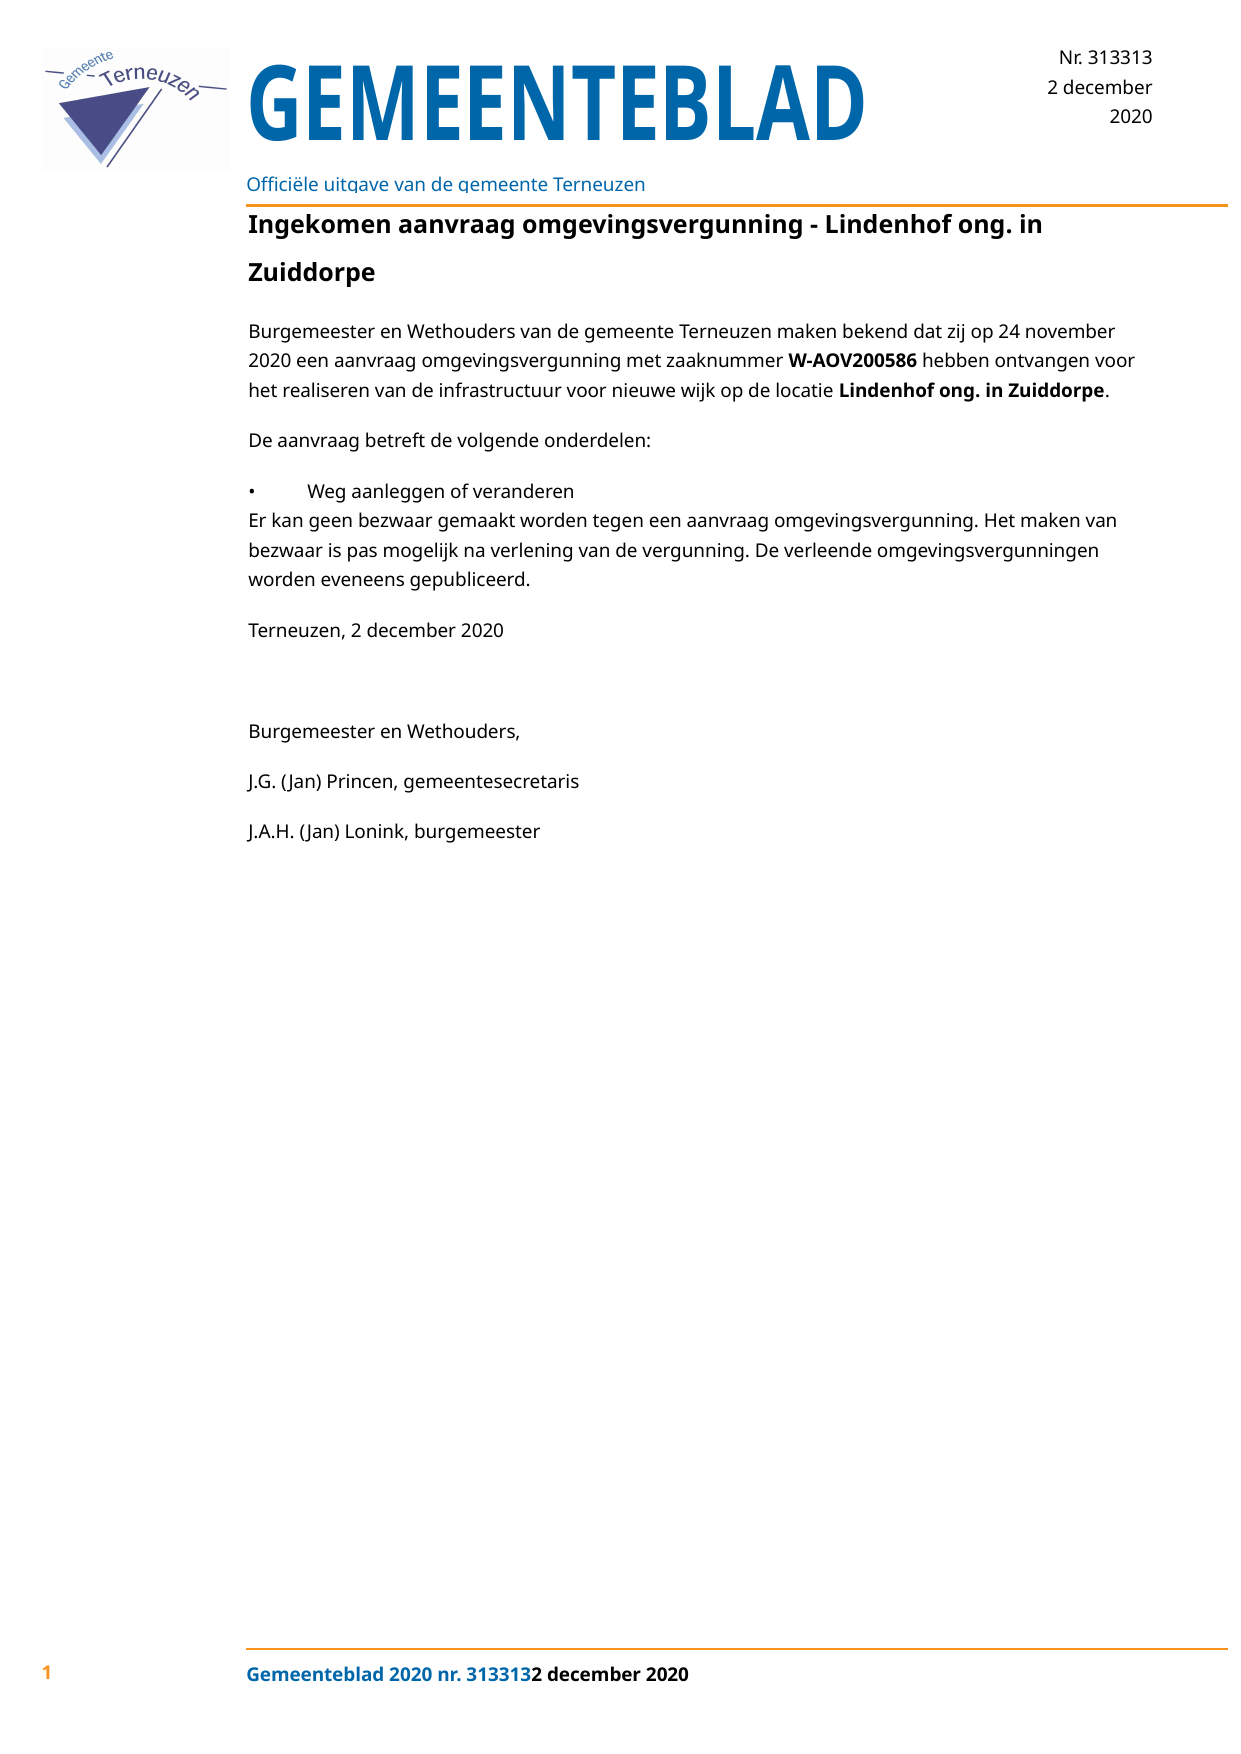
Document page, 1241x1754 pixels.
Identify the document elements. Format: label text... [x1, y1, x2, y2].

text Burgemeester en Wethouders, [248, 718, 1152, 744]
text De aanvraag betreft de volgende onderdelen: [248, 427, 1152, 453]
text Terneuzen, 2 december 2020 [248, 617, 1152, 643]
text Burgemeester en Wethouders van de gemeente Terneuzen maken bekend dat zij op 24 november 2020 een aanvraag omgevingsvergunning met zaaknummer W-AOV200586 hebben ontvangen voor het realiseren van de infrastructuur voor nieuwe wijk op de locatie Lindenhof ong. in Zuiddorpe. [248, 318, 1152, 403]
list Weg aanleggen of veranderen [248, 478, 1152, 504]
text Er kan geen bezwaar gemaakt worden tegen een aanvraag omgevingsvergunning. Het maken van bezwaar is pas mogelijk na verlening van de vergunning. De verleende omgevingsvergunningen worden eveneens gepubliceerd. [248, 507, 1152, 592]
text Ingekomen aanvraag omgevingsvergunning - Lindenhof ong. in Zuiddorpe [248, 207, 1152, 288]
text J.A.H. (Jan) Lonink, burgemeester [248, 819, 1152, 844]
text J.G. (Jan) Princen, gemeentesecretaris [248, 768, 1152, 794]
picture [41, 47, 231, 172]
